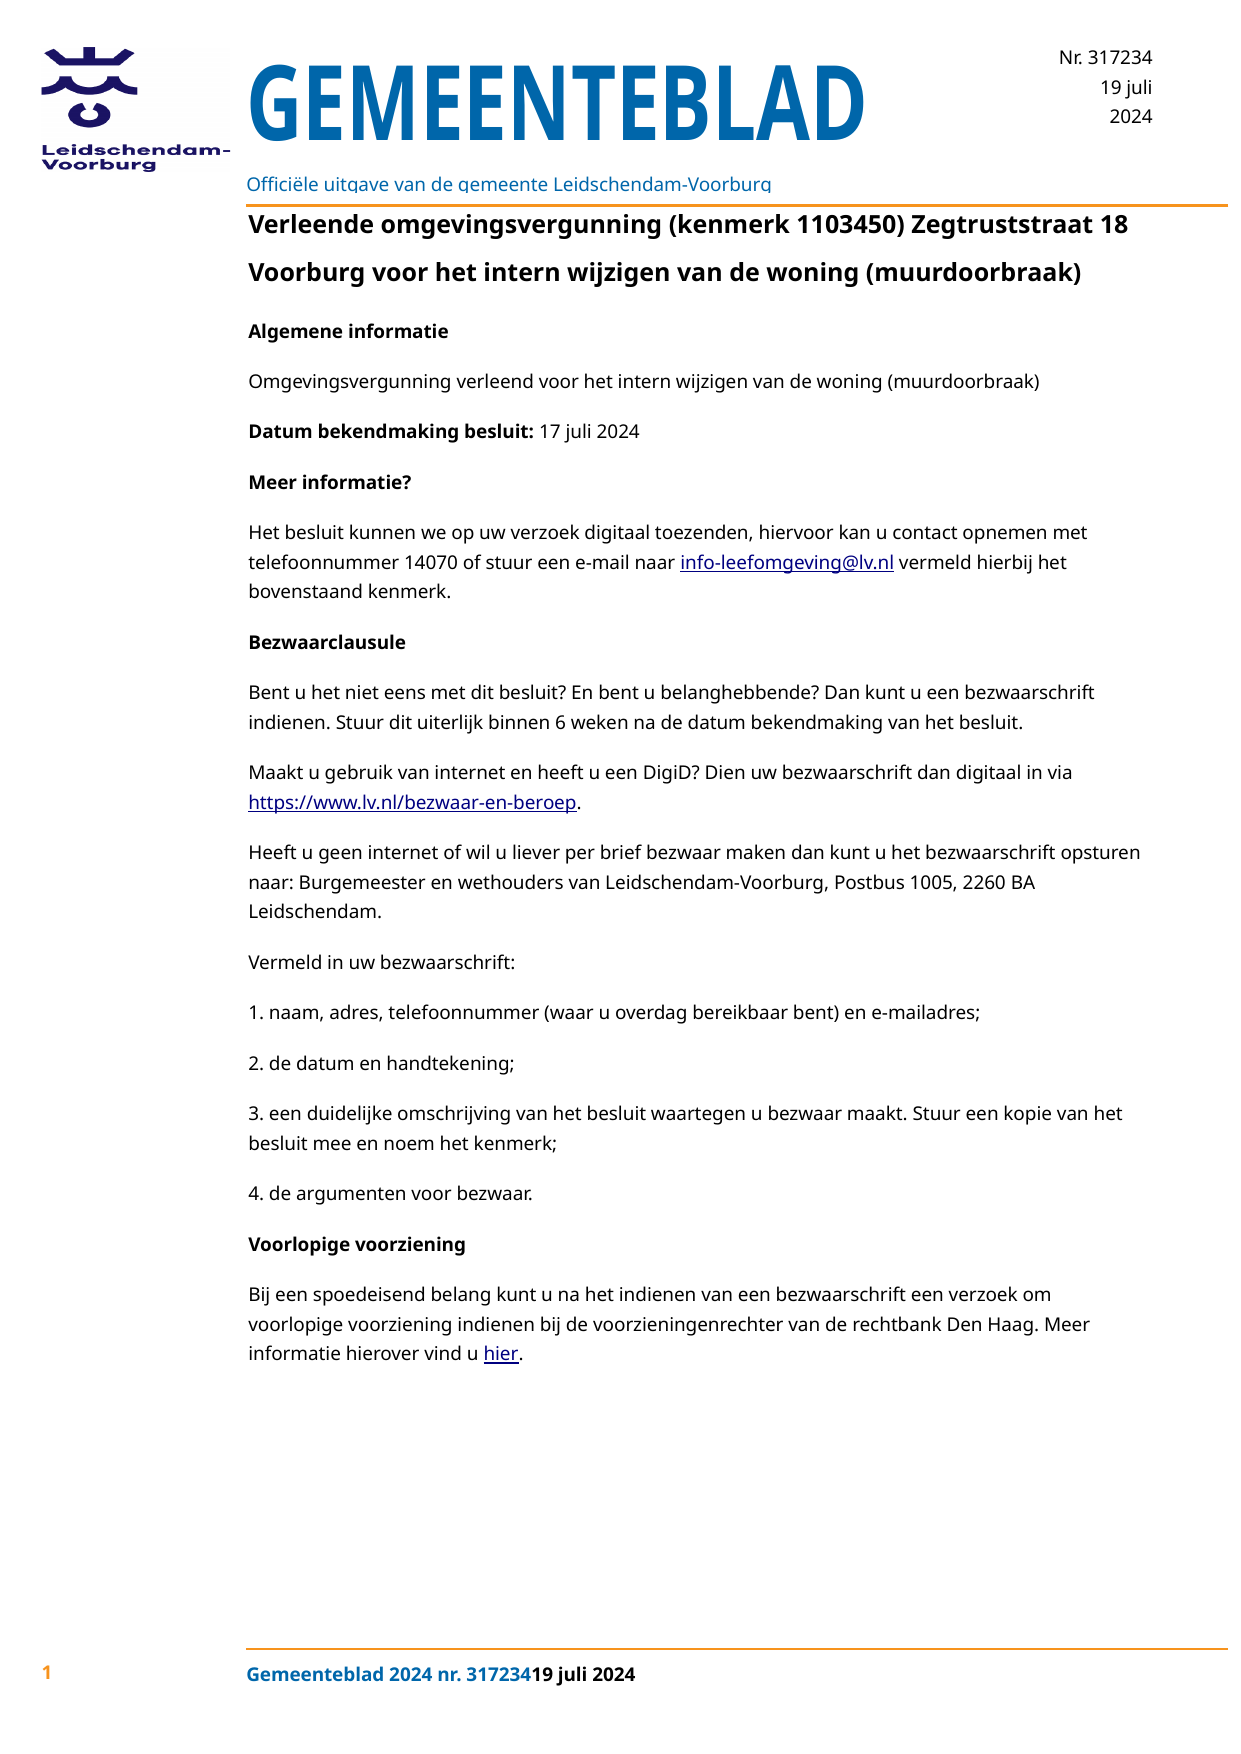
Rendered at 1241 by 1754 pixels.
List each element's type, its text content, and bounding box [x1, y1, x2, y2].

text Omgevingsvergunning verleend voor het intern wijzigen van de woning (muurdoorbraak) [248, 368, 1152, 394]
text Heeft u geen internet of wil u liever per brief bezwaar maken dan kunt u het bezwaarschrift opsturen naar: Burgemeester en wethouders van Leidschendam-Voorburg, Postbus 1005, 2260 BA Leidschendam. [248, 839, 1152, 924]
text Voorlopige voorziening [248, 1231, 1152, 1257]
text 3. een duidelijke omschrijving van het besluit waartegen u bezwaar maakt. Stuur een kopie van het besluit mee en noem het kenmerk; [248, 1100, 1152, 1156]
text Algemene informatie [248, 318, 1152, 344]
text Bent u het niet eens met dit besluit? En bent u belanghebbende? Dan kunt u een bezwaarschrift indienen. Stuur dit uiterlijk binnen 6 weken na de datum bekendmaking van het besluit. [248, 679, 1152, 735]
text Meer informatie? [248, 469, 1152, 495]
text Maakt u gebruik van internet en heeft u een DigiD? Dien uw bezwaarschrift dan digitaal in via https://www.lv.nl/bezwaar-en-beroep. [248, 759, 1152, 815]
picture [41, 47, 231, 172]
text 1. naam, adres, telefoonnummer (waar u overdag bereikbaar bent) en e-mailadres; [248, 999, 1152, 1025]
text 2. de datum en handtekening; [248, 1050, 1152, 1076]
text Vermeld in uw bezwaarschrift: [248, 949, 1152, 975]
text Het besluit kunnen we op uw verzoek digitaal toezenden, hiervoor kan u contact opnemen met telefoonnummer 14070 of stuur een e-mail naar info-leefomgeving@lv.nl vermeld hierbij het bovenstaand kenmerk. [248, 519, 1152, 604]
text Bezwaarclausule [248, 629, 1152, 655]
text Datum bekendmaking besluit: 17 juli 2024 [248, 419, 1152, 444]
text Verleende omgevingsvergunning (kenmerk 1103450) Zegtruststraat 18 Voorburg voor het intern wijzigen van de woning (muurdoorbraak) [248, 207, 1152, 288]
text 4. de argumenten voor bezwaar. [248, 1180, 1152, 1206]
text Bij een spoedeisend belang kunt u na het indienen van een bezwaarschrift een verzoek om voorlopige voorziening indienen bij de voorzieningenrechter van de rechtbank Den Haag. Meer informatie hierover vind u hier. [248, 1281, 1152, 1366]
